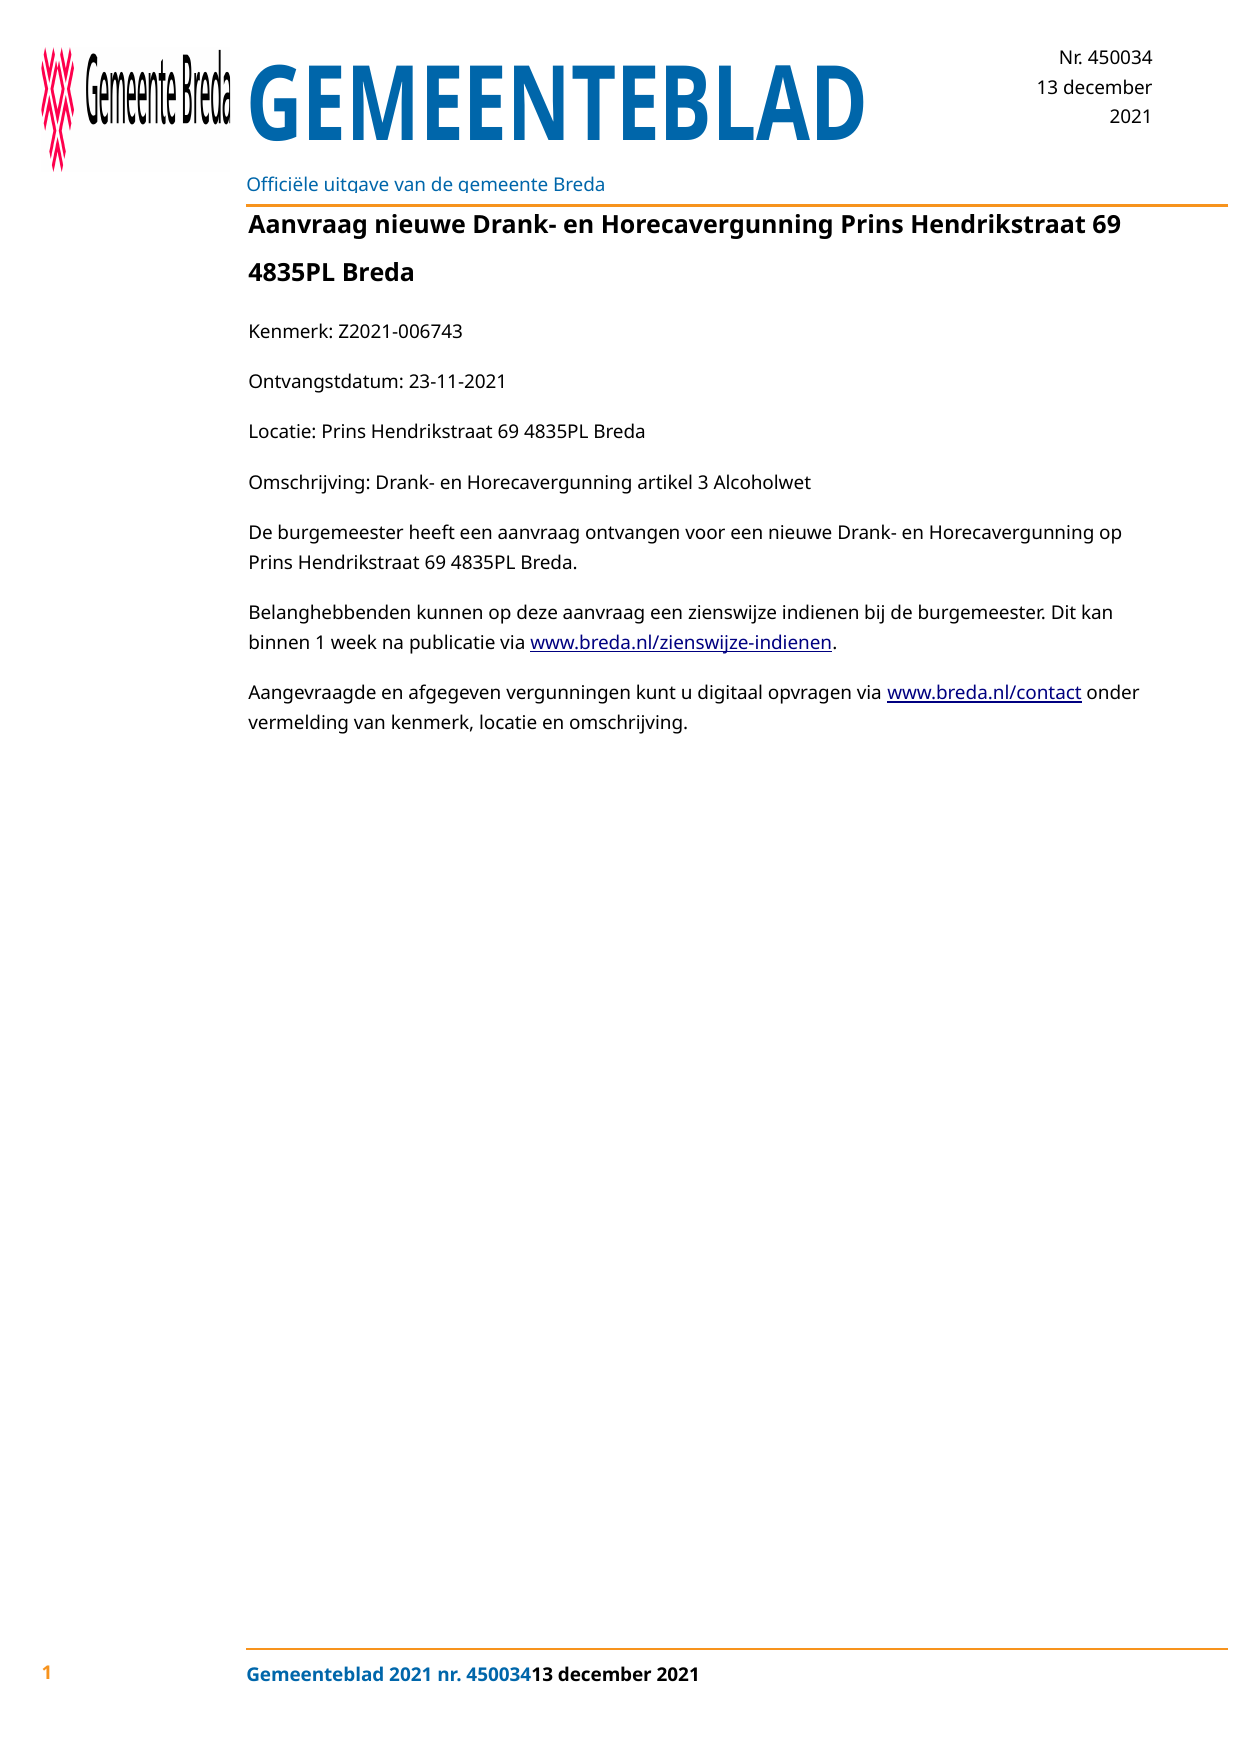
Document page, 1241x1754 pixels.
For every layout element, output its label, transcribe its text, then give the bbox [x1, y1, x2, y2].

text Locatie: Prins Hendrikstraat 69 4835PL Breda [248, 419, 1152, 444]
text Omschrijving: Drank- en Horecavergunning artikel 3 Alcoholwet [248, 469, 1152, 495]
text Ontvangstdatum: 23-11-2021 [248, 368, 1152, 394]
text Belanghebbenden kunnen op deze aanvraag een zienswijze indienen bij de burgemeester. Dit kan binnen 1 week na publicatie via www.breda.nl/zienswijze-indienen. [248, 599, 1152, 655]
text Kenmerk: Z2021-006743 [248, 318, 1152, 344]
picture [41, 47, 231, 172]
text Aangevraagde en afgegeven vergunningen kunt u digitaal opvragen via www.breda.nl/contact onder vermelding van kenmerk, locatie en omschrijving. [248, 679, 1152, 735]
text Aanvraag nieuwe Drank- en Horecavergunning Prins Hendrikstraat 69 4835PL Breda [248, 207, 1152, 288]
text De burgemeester heeft een aanvraag ontvangen voor een nieuwe Drank- en Horecavergunning op Prins Hendrikstraat 69 4835PL Breda. [248, 519, 1152, 575]
